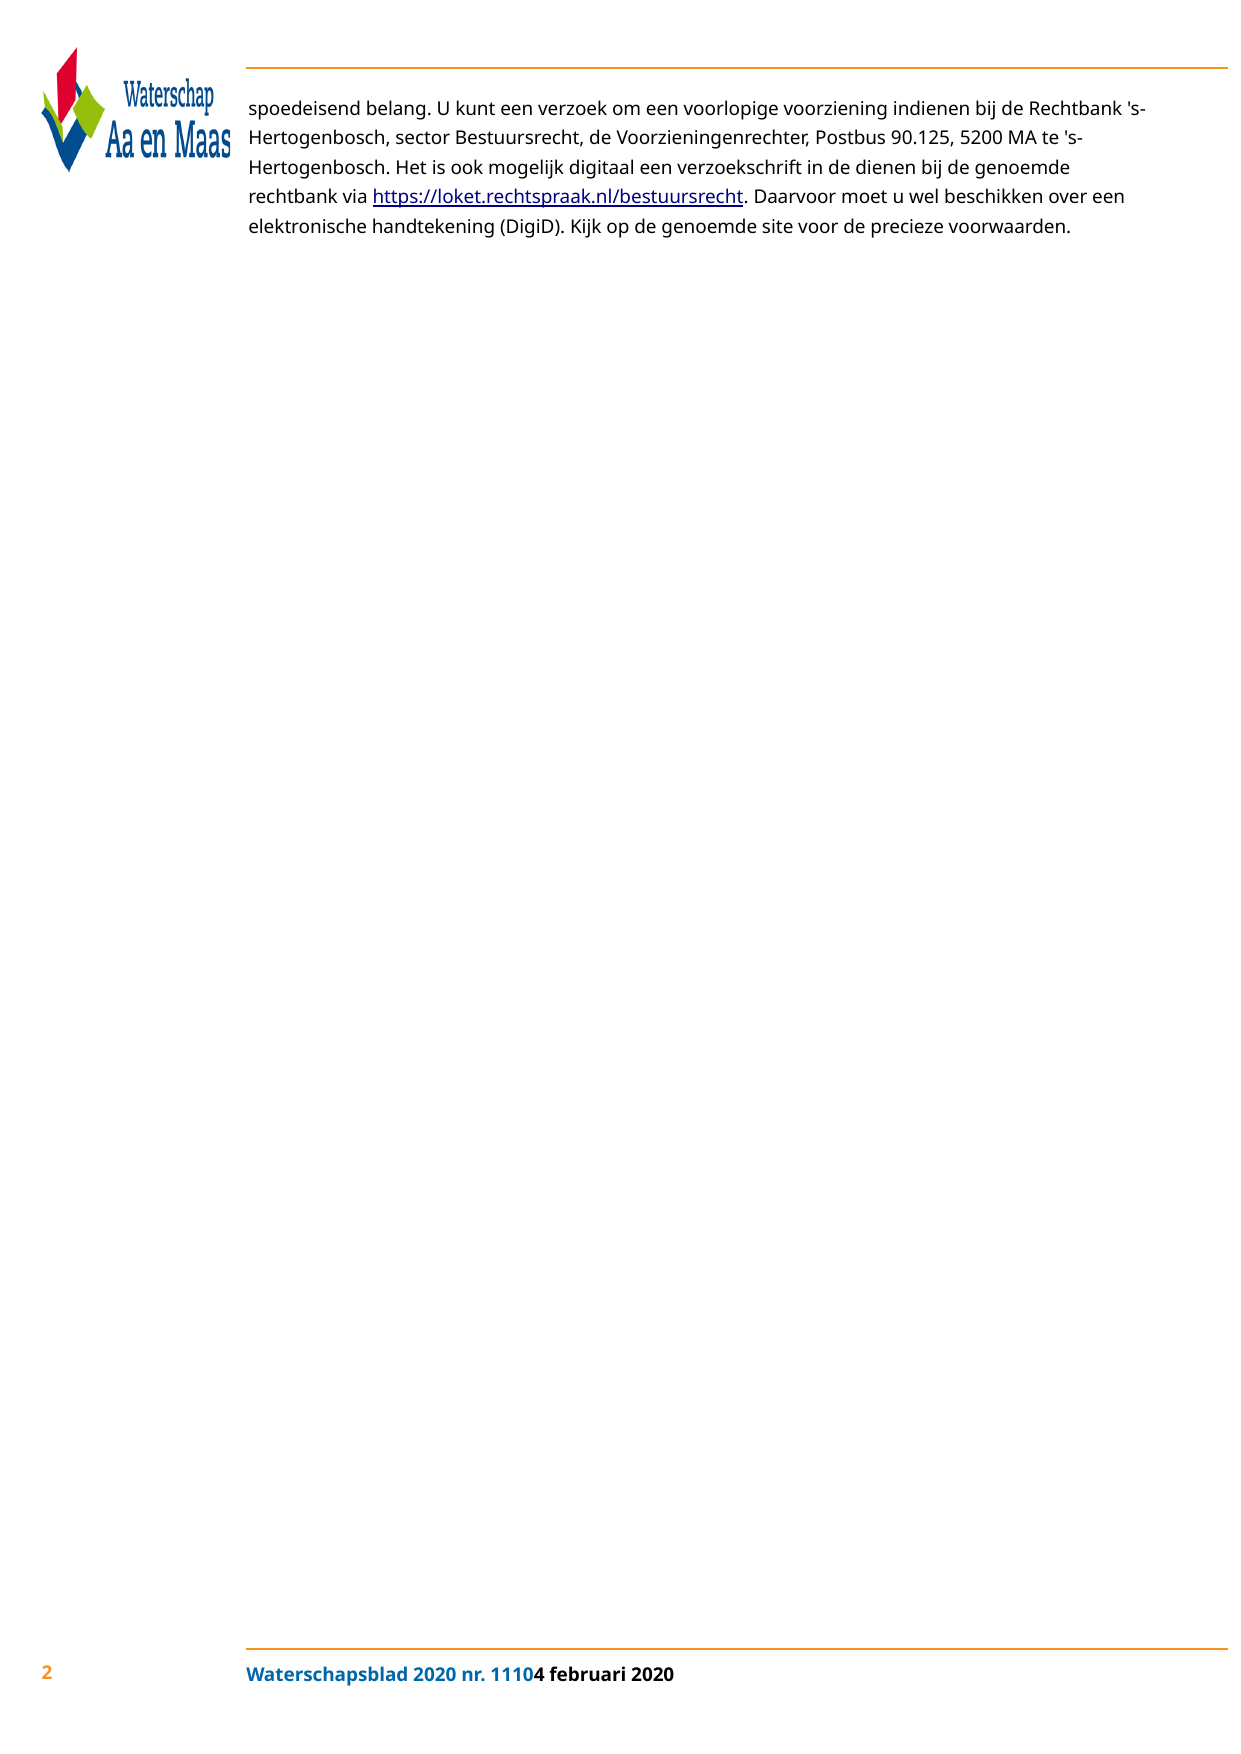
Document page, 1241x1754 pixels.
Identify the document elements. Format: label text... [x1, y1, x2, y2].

picture [41, 47, 231, 172]
text spoedeisend belang. U kunt een verzoek om een voorlopige voorziening indienen bij de Rechtbank 's-Hertogenbosch, sector Bestuursrecht, de Voorzieningenrechter, Postbus 90.125, 5200 MA te 's-Hertogenbosch. Het is ook mogelijk digitaal een verzoekschrift in de dienen bij de genoemde rechtbank via https://loket.rechtspraak.nl/bestuursrecht. Daarvoor moet u wel beschikken over een elektronische handtekening (DigiD). Kijk op de genoemde site voor de precieze voorwaarden. [248, 95, 1152, 239]
